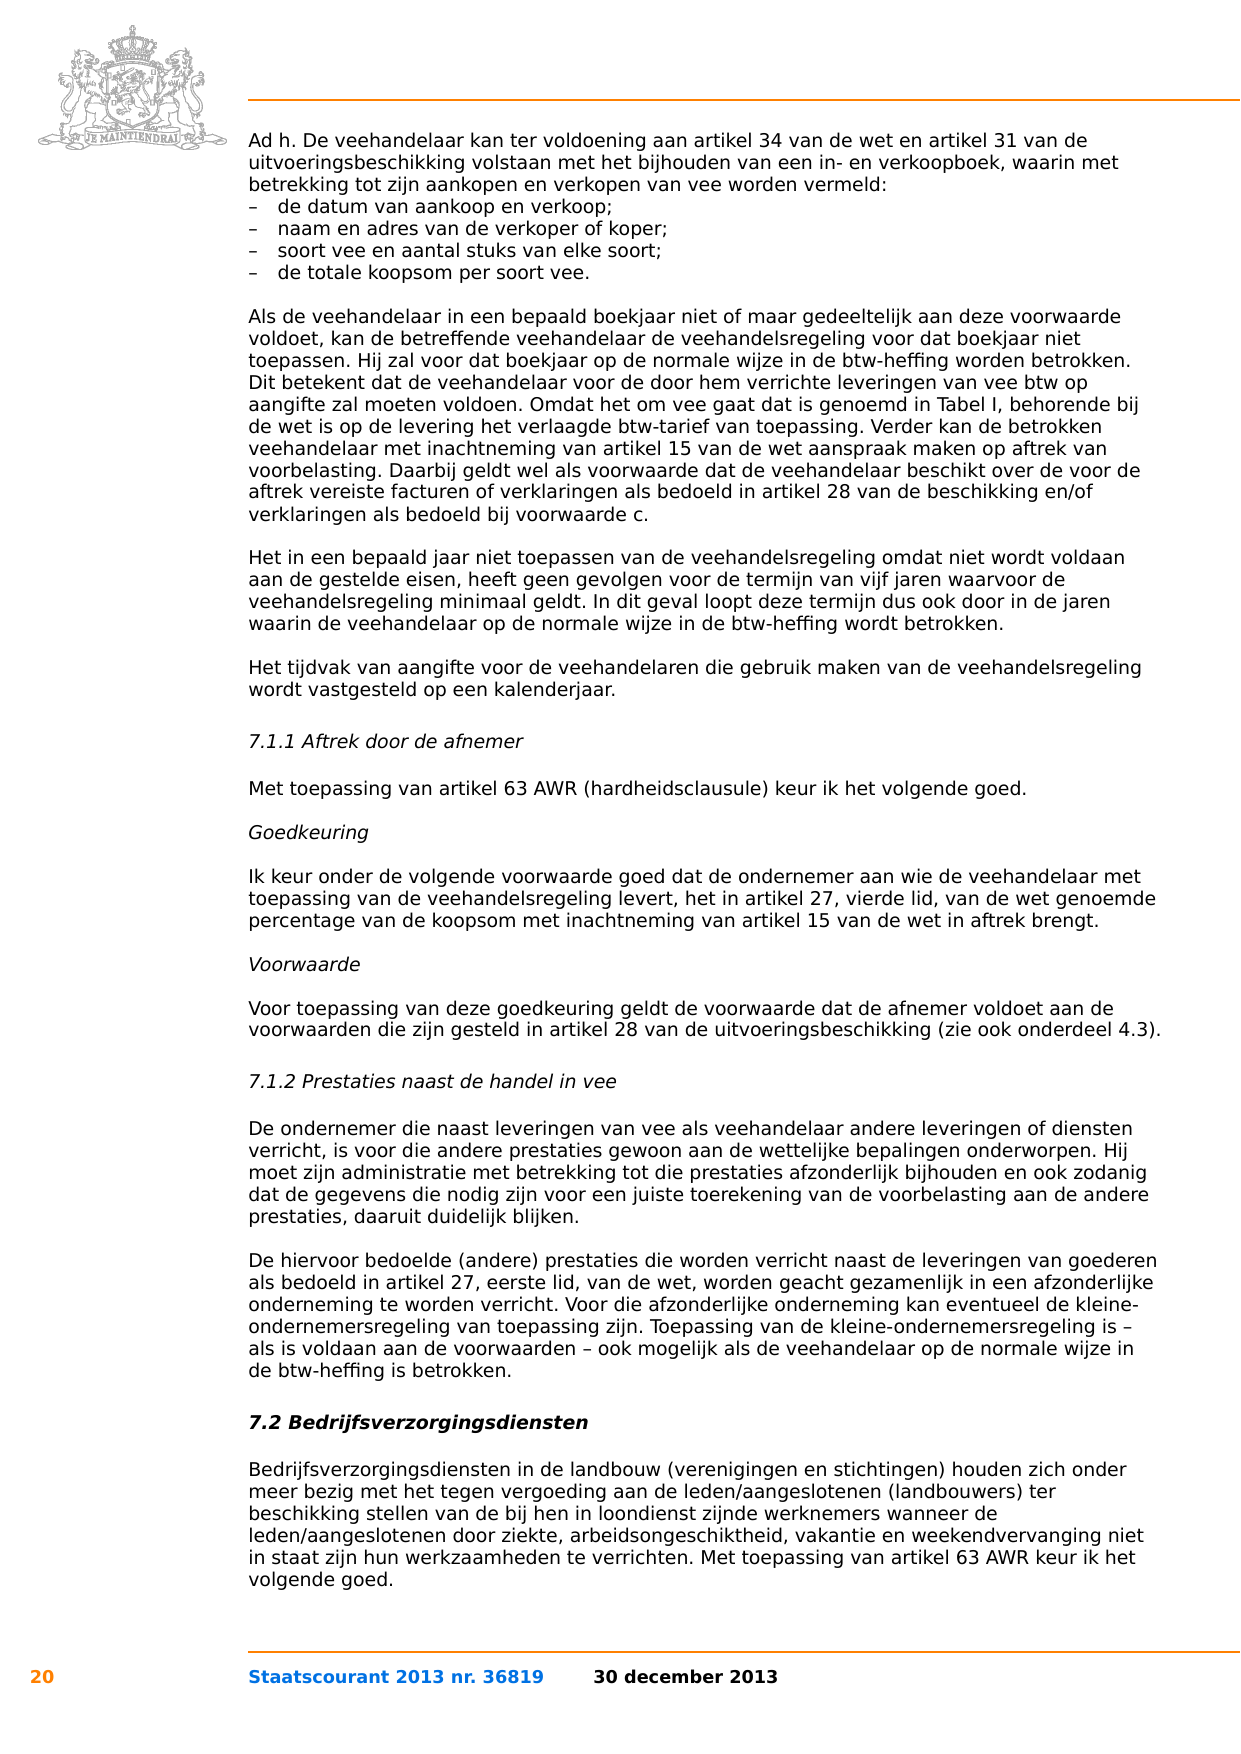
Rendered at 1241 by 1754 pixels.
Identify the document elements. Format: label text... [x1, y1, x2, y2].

text – de totale koopsom per soort vee. [248, 262, 1163, 284]
text Als de veehandelaar in een bepaald boekjaar niet of maar gedeeltelijk aan deze voorwaarde voldoet, kan de betreffende veehandelaar de veehandelsregeling voor dat boekjaar niet toepassen. Hij zal voor dat boekjaar op de normale wijze in de btw-heffing worden betrokken. Dit betekent dat de veehandelaar voor de door hem verrichte leveringen van vee btw op aangifte zal moeten voldoen. Omdat het om vee gaat dat is genoemd in Tabel I, behorende bij de wet is op de levering het verlaagde btw-tarief van toepassing. Verder kan de betrokken veehandelaar met inachtneming van artikel 15 van de wet aanspraak maken op aftrek van voorbelasting. Daarbij geldt wel als voorwaarde dat de veehandelaar beschikt over de voor de aftrek vereiste facturen of verklaringen als bedoeld in artikel 28 van de beschikking en/of verklaringen als bedoeld bij voorwaarde c. [248, 306, 1163, 525]
text Met toepassing van artikel 63 AWR (hardheidsclausule) keur ik het volgende goed. [248, 778, 1163, 800]
text Ad h. De veehandelaar kan ter voldoening aan artikel 34 van de wet en artikel 31 van de uitvoeringsbeschikking volstaan met het bijhouden van een in- en verkoopboek, waarin met betrekking tot zijn aankopen en verkopen van vee worden vermeld: [248, 130, 1163, 196]
text De hiervoor bedoelde (andere) prestaties die worden verricht naast de leveringen van goederen als bedoeld in artikel 27, eerste lid, van de wet, worden geacht gezamenlijk in een afzonderlijke onderneming te worden verricht. Voor die afzonderlijke onderneming kan eventueel de kleine-ondernemersregeling van toepassing zijn. Toepassing van de kleine-ondernemersregeling is – als is voldaan aan de voorwaarden – ook mogelijk als de veehandelaar op de normale wijze in de btw-heffing is betrokken. [248, 1250, 1163, 1382]
subtitle Goedkeuring [248, 822, 1163, 844]
text Bedrijfsverzorgingsdiensten in de landbouw (verenigingen en stichtingen) houden zich onder meer bezig met het tegen vergoeding aan de leden/aangeslotenen (landbouwers) ter beschikking stellen van de bij hen in loondienst zijnde werknemers wanneer de leden/aangeslotenen door ziekte, arbeidsongeschiktheid, vakantie en weekendvervanging niet in staat zijn hun werkzaamheden te verrichten. Met toepassing van artikel 63 AWR keur ik het volgende goed. [248, 1459, 1163, 1591]
text – de datum van aankoop en verkoop; [248, 196, 1163, 218]
text Voor toepassing van deze goedkeuring geldt de voorwaarde dat de afnemer voldoet aan de voorwaarden die zijn gesteld in artikel 28 van de uitvoeringsbeschikking (zie ook onderdeel 4.3). [248, 997, 1163, 1041]
subtitle 7.2 Bedrijfsverzorgingsdiensten [248, 1412, 1163, 1434]
text Ik keur onder de volgende voorwaarde goed dat de ondernemer aan wie de veehandelaar met toepassing van de veehandelsregeling levert, het in artikel 27, vierde lid, van de wet genoemde percentage van de koopsom met inachtneming van artikel 15 van de wet in aftrek brengt. [248, 866, 1163, 932]
text – naam en adres van de verkoper of koper; [248, 218, 1163, 240]
picture [38, 25, 227, 150]
text Het tijdvak van aangifte voor de veehandelaren die gebruik maken van de veehandelsregeling wordt vastgesteld op een kalenderjaar. [248, 657, 1163, 701]
text De ondernemer die naast leveringen van vee als veehandelaar andere leveringen of diensten verricht, is voor die andere prestaties gewoon aan de wettelijke bepalingen onderworpen. Hij moet zijn administratie met betrekking tot die prestaties afzonderlijk bijhouden en ook zodanig dat de gegevens die nodig zijn voor een juiste toerekening van de voorbelasting aan de andere prestaties, daaruit duidelijk blijken. [248, 1118, 1163, 1228]
subtitle 7.1.1 Aftrek door de afnemer [248, 731, 1163, 753]
subtitle 7.1.2 Prestaties naast de handel in vee [248, 1071, 1163, 1093]
subtitle Voorwaarde [248, 953, 1163, 976]
text – soort vee en aantal stuks van elke soort; [248, 240, 1163, 262]
text Het in een bepaald jaar niet toepassen van de veehandelsregeling omdat niet wordt voldaan aan de gestelde eisen, heeft geen gevolgen voor de termijn van vijf jaren waarvoor de veehandelsregeling minimaal geldt. In dit geval loopt deze termijn dus ook door in de jaren waarin de veehandelaar op de normale wijze in de btw-heffing wordt betrokken. [248, 547, 1163, 635]
